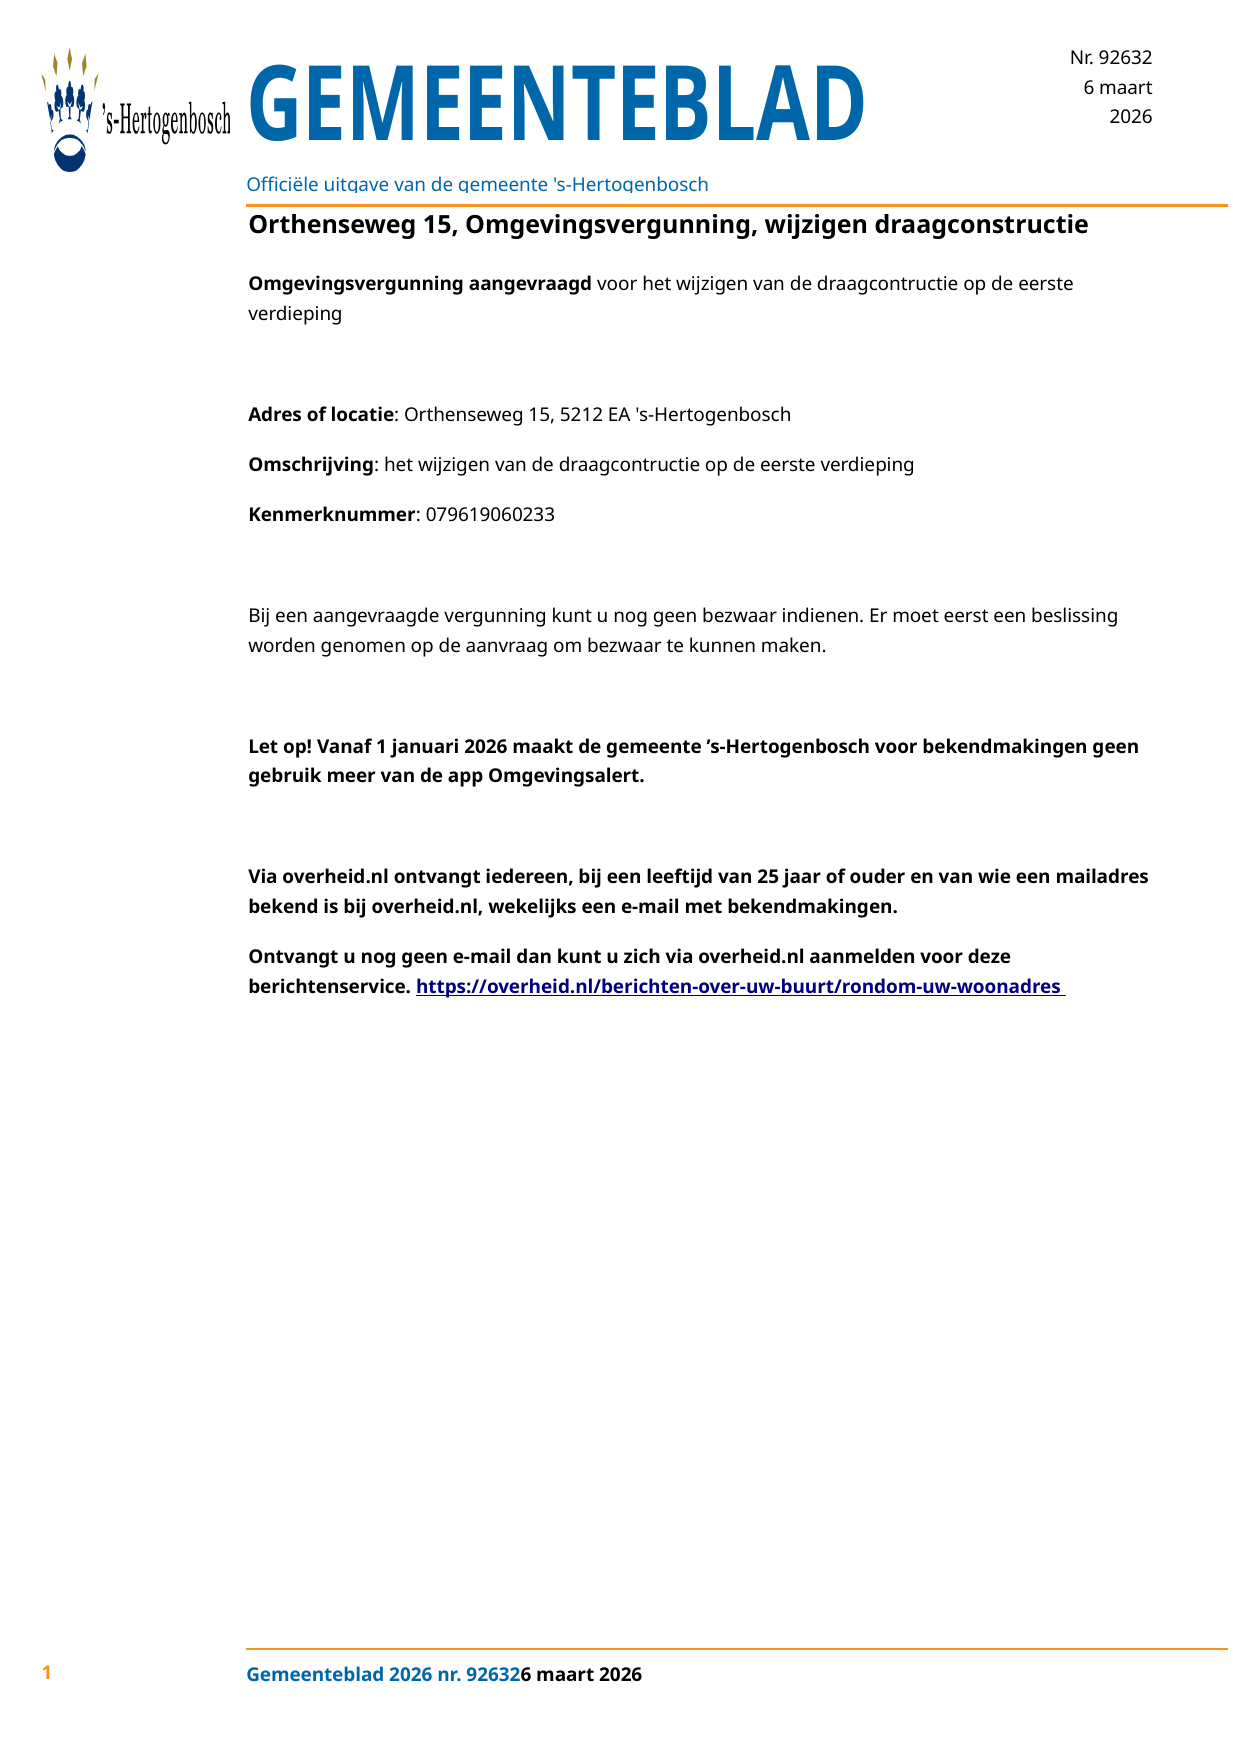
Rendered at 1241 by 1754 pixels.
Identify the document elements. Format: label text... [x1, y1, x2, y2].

text Kenmerknummer: 079619060233 [248, 502, 1152, 527]
text Via overheid.nl ontvangt iedereen, bij een leeftijd van 25 jaar of ouder en van wie een mailadres bekend is bij overheid.nl, wekelijks een e-mail met bekendmakingen. [248, 863, 1152, 918]
picture [41, 47, 231, 172]
text Omgevingsvergunning aangevraagd voor het wijzigen van de draagcontructie op de eerste verdieping [248, 270, 1152, 326]
text Orthenseweg 15, Omgevingsvergunning, wijzigen draagconstructie [248, 207, 1152, 241]
text Let op! Vanaf 1 januari 2026 maakt de gemeente ’s-Hertogenbosch voor bekendmakingen geen gebruik meer van de app Omgevingsalert. [248, 733, 1152, 788]
text Omschrijving: het wijzigen van de draagcontructie op de eerste verdieping [248, 451, 1152, 477]
text Ontvangt u nog geen e-mail dan kunt u zich via overheid.nl aanmelden voor deze berichtenservice. https://overheid.nl/berichten-over-uw-buurt/rondom-uw-woonadres [248, 943, 1152, 998]
text Adres of locatie: Orthenseweg 15, 5212 EA 's-Hertogenbosch [248, 401, 1152, 426]
text Bij een aangevraagde vergunning kunt u nog geen bezwaar indienen. Er moet eerst een beslissing worden genomen op de aanvraag om bezwaar te kunnen maken. [248, 602, 1152, 658]
